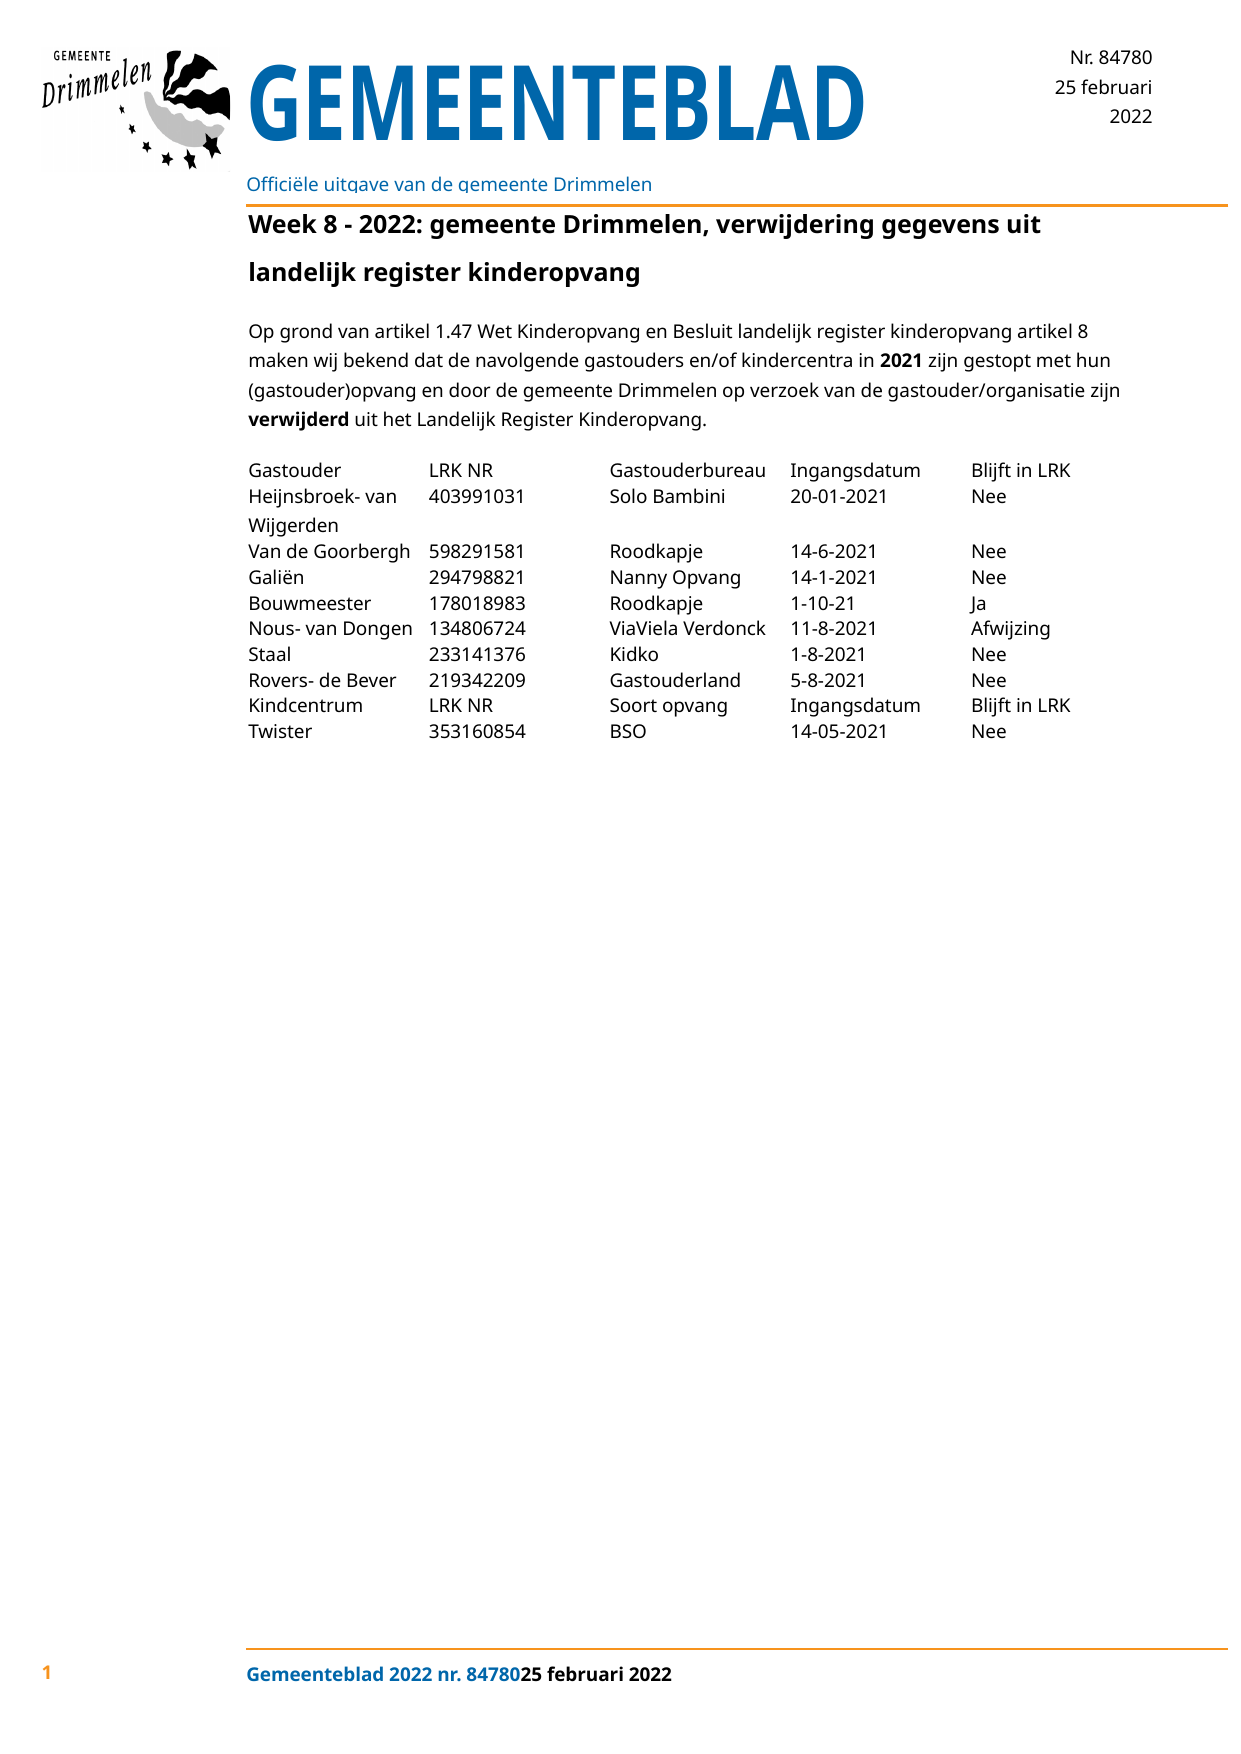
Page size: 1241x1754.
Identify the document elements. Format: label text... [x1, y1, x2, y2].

table_cell Nous- van Dongen [248, 615, 429, 641]
table_cell 233141376 [429, 641, 609, 667]
table_cell Nee [971, 667, 1152, 693]
table_cell Blijft in LRK [971, 693, 1152, 718]
table_cell Nee [971, 564, 1152, 590]
text Week 8 - 2022: gemeente Drimmelen, verwijdering gegevens uit landelijk register kinderopvang [248, 207, 1152, 288]
table_cell Staal [248, 641, 429, 667]
table_cell 219342209 [429, 667, 609, 693]
table_cell Nee [971, 641, 1152, 667]
table_cell 403991031 [429, 483, 609, 538]
table_cell Nee [971, 718, 1152, 744]
table_cell 14-05-2021 [790, 718, 971, 744]
table_header Gastouderbureau [609, 457, 790, 483]
table_cell Roodkapje [609, 538, 790, 564]
table_cell Afwijzing [971, 615, 1152, 641]
table_cell Nee [971, 483, 1152, 538]
table_cell Nanny Opvang [609, 564, 790, 590]
table_cell LRK NR [429, 693, 609, 718]
table_cell Soort opvang [609, 693, 790, 718]
table_cell 134806724 [429, 615, 609, 641]
table_cell 1-10-21 [790, 590, 971, 615]
table_cell 5-8-2021 [790, 667, 971, 693]
table_cell BSO [609, 718, 790, 744]
table_cell Roodkapje [609, 590, 790, 615]
table_cell Van de Goorbergh [248, 538, 429, 564]
table_cell Ingangsdatum [790, 693, 971, 718]
table_cell Gastouderland [609, 667, 790, 693]
table_cell 14-6-2021 [790, 538, 971, 564]
table_cell ViaViela Verdonck [609, 615, 790, 641]
table_cell 294798821 [429, 564, 609, 590]
picture [41, 47, 231, 172]
table_header Ingangsdatum [790, 457, 971, 483]
text Op grond van artikel 1.47 Wet Kinderopvang en Besluit landelijk register kinderopvang artikel 8 maken wij bekend dat de navolgende gastouders en/of kindercentra in 2021 zijn gestopt met hun (gastouder)opvang en door de gemeente Drimmelen op verzoek van de gastouder/organisatie zijn verwijderd uit het Landelijk Register Kinderopvang. [248, 318, 1152, 432]
table_cell 178018983 [429, 590, 609, 615]
table_header LRK NR [429, 457, 609, 483]
table_header Gastouder [248, 457, 429, 483]
table_cell Heijnsbroek- van Wijgerden [248, 483, 429, 538]
table_cell 1-8-2021 [790, 641, 971, 667]
table_cell Solo Bambini [609, 483, 790, 538]
table_cell Nee [971, 538, 1152, 564]
table_cell 14-1-2021 [790, 564, 971, 590]
table_cell Kindcentrum [248, 693, 429, 718]
table_header Blijft in LRK [971, 457, 1152, 483]
table_cell Rovers- de Bever [248, 667, 429, 693]
table_cell Galiën [248, 564, 429, 590]
table_cell 353160854 [429, 718, 609, 744]
table_cell Bouwmeester [248, 590, 429, 615]
table_cell Kidko [609, 641, 790, 667]
table_cell 598291581 [429, 538, 609, 564]
table_cell Twister [248, 718, 429, 744]
table_cell 11-8-2021 [790, 615, 971, 641]
table_cell 20-01-2021 [790, 483, 971, 538]
table_cell Ja [971, 590, 1152, 615]
